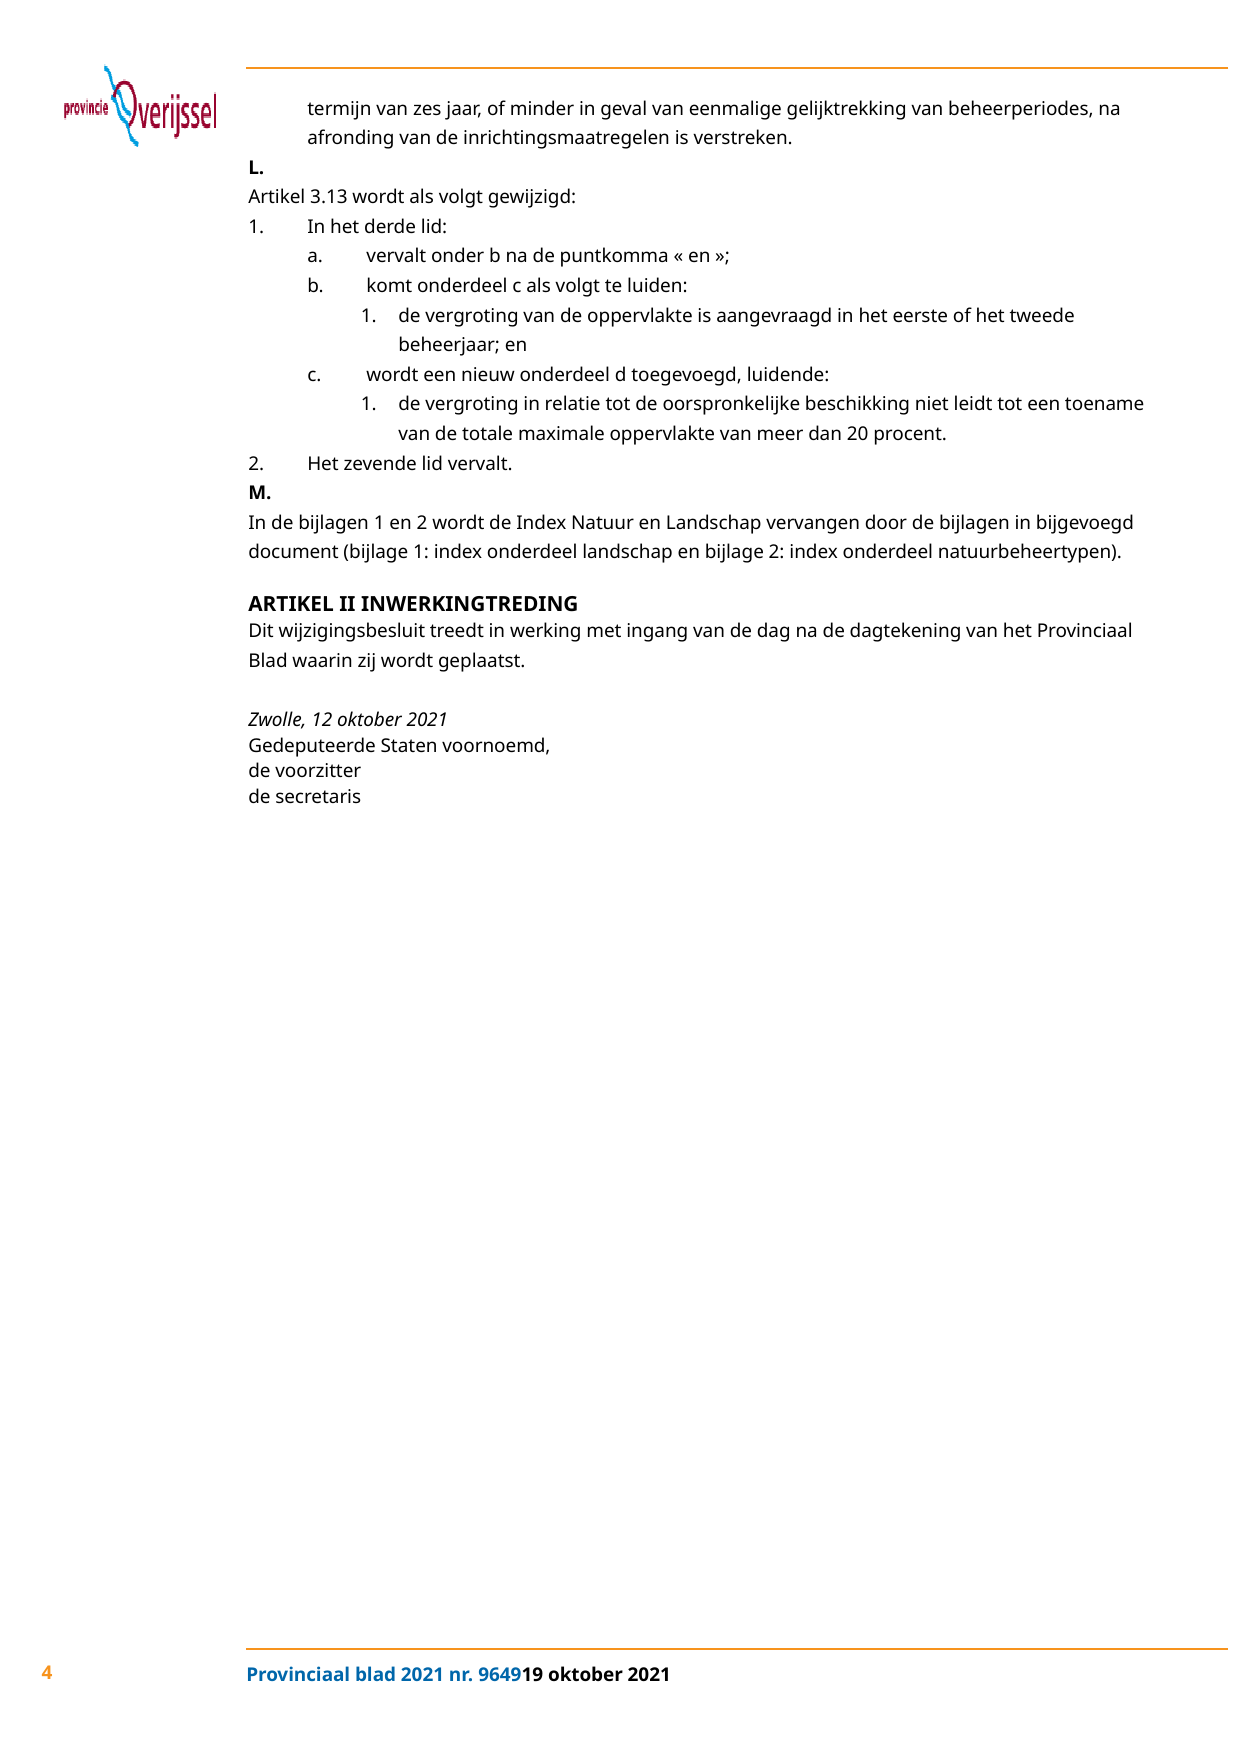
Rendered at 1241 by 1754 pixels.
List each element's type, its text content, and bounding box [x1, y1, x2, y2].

text L. [248, 154, 1152, 180]
list In het derde lid: [248, 213, 1152, 239]
text de secretaris [248, 783, 1152, 809]
list komt onderdeel c als volgt te luiden: [307, 272, 1152, 298]
list vervalt onder b na de puntkomma « en »; [307, 243, 1152, 268]
text de voorzitter [248, 758, 1152, 783]
text Dit wijzigingsbesluit treedt in werking met ingang van de dag na de dagtekening van het Provinciaal Blad waarin zij wordt geplaatst. [248, 617, 1152, 673]
list de vergroting in relatie tot de oorspronkelijke beschikking niet leidt tot een toename van de totale maximale oppervlakte van meer dan 20 procent. [361, 391, 1152, 446]
list termijn van zes jaar, of minder in geval van eenmalige gelijktrekking van beheerperiodes, na afronding van de inrichtingsmaatregelen is verstreken. [248, 95, 1152, 150]
picture [41, 47, 231, 172]
text ARTIKEL II INWERKINGTREDING [248, 589, 1152, 617]
text Gedeputeerde Staten voornoemd, [248, 732, 1152, 758]
text M. [248, 479, 1152, 505]
text Artikel 3.13 wordt als volgt gewijzigd: [248, 183, 1152, 209]
list de vergroting van de oppervlakte is aangevraagd in het eerste of het tweede beheerjaar; en [361, 302, 1152, 357]
list wordt een nieuw onderdeel d toegevoegd, luidende: [307, 361, 1152, 387]
text Zwolle, 12 oktober 2021 [248, 706, 1152, 732]
list Het zevende lid vervalt. [248, 450, 1152, 476]
text In de bijlagen 1 en 2 wordt de Index Natuur en Landschap vervangen door de bijlagen in bijgevoegd document (bijlage 1: index onderdeel landschap en bijlage 2: index onderdeel natuurbeheertypen). [248, 509, 1152, 564]
